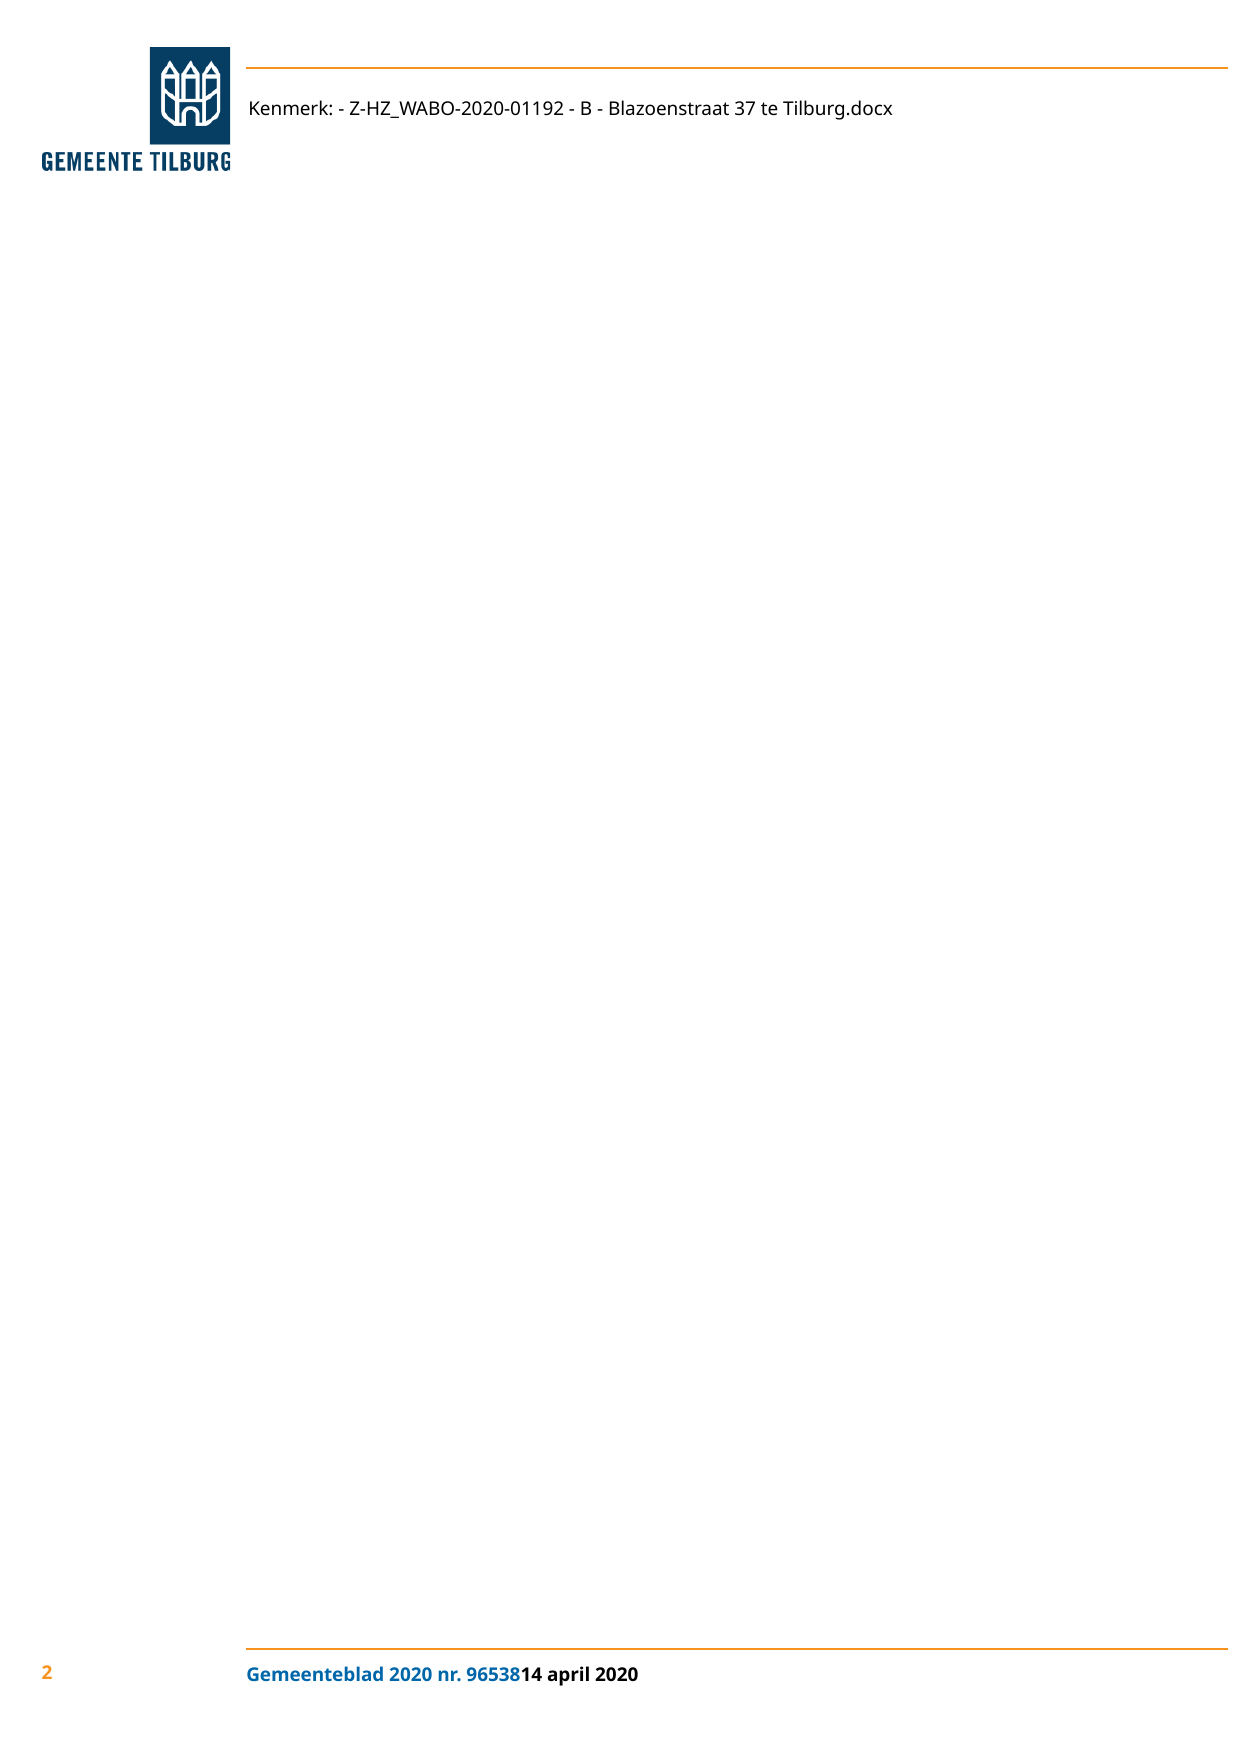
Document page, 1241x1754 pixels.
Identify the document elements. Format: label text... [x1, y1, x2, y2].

text Kenmerk: - Z-HZ_WABO-2020-01192 - B - Blazoenstraat 37 te Tilburg.docx [248, 95, 1152, 121]
picture [41, 47, 231, 172]
